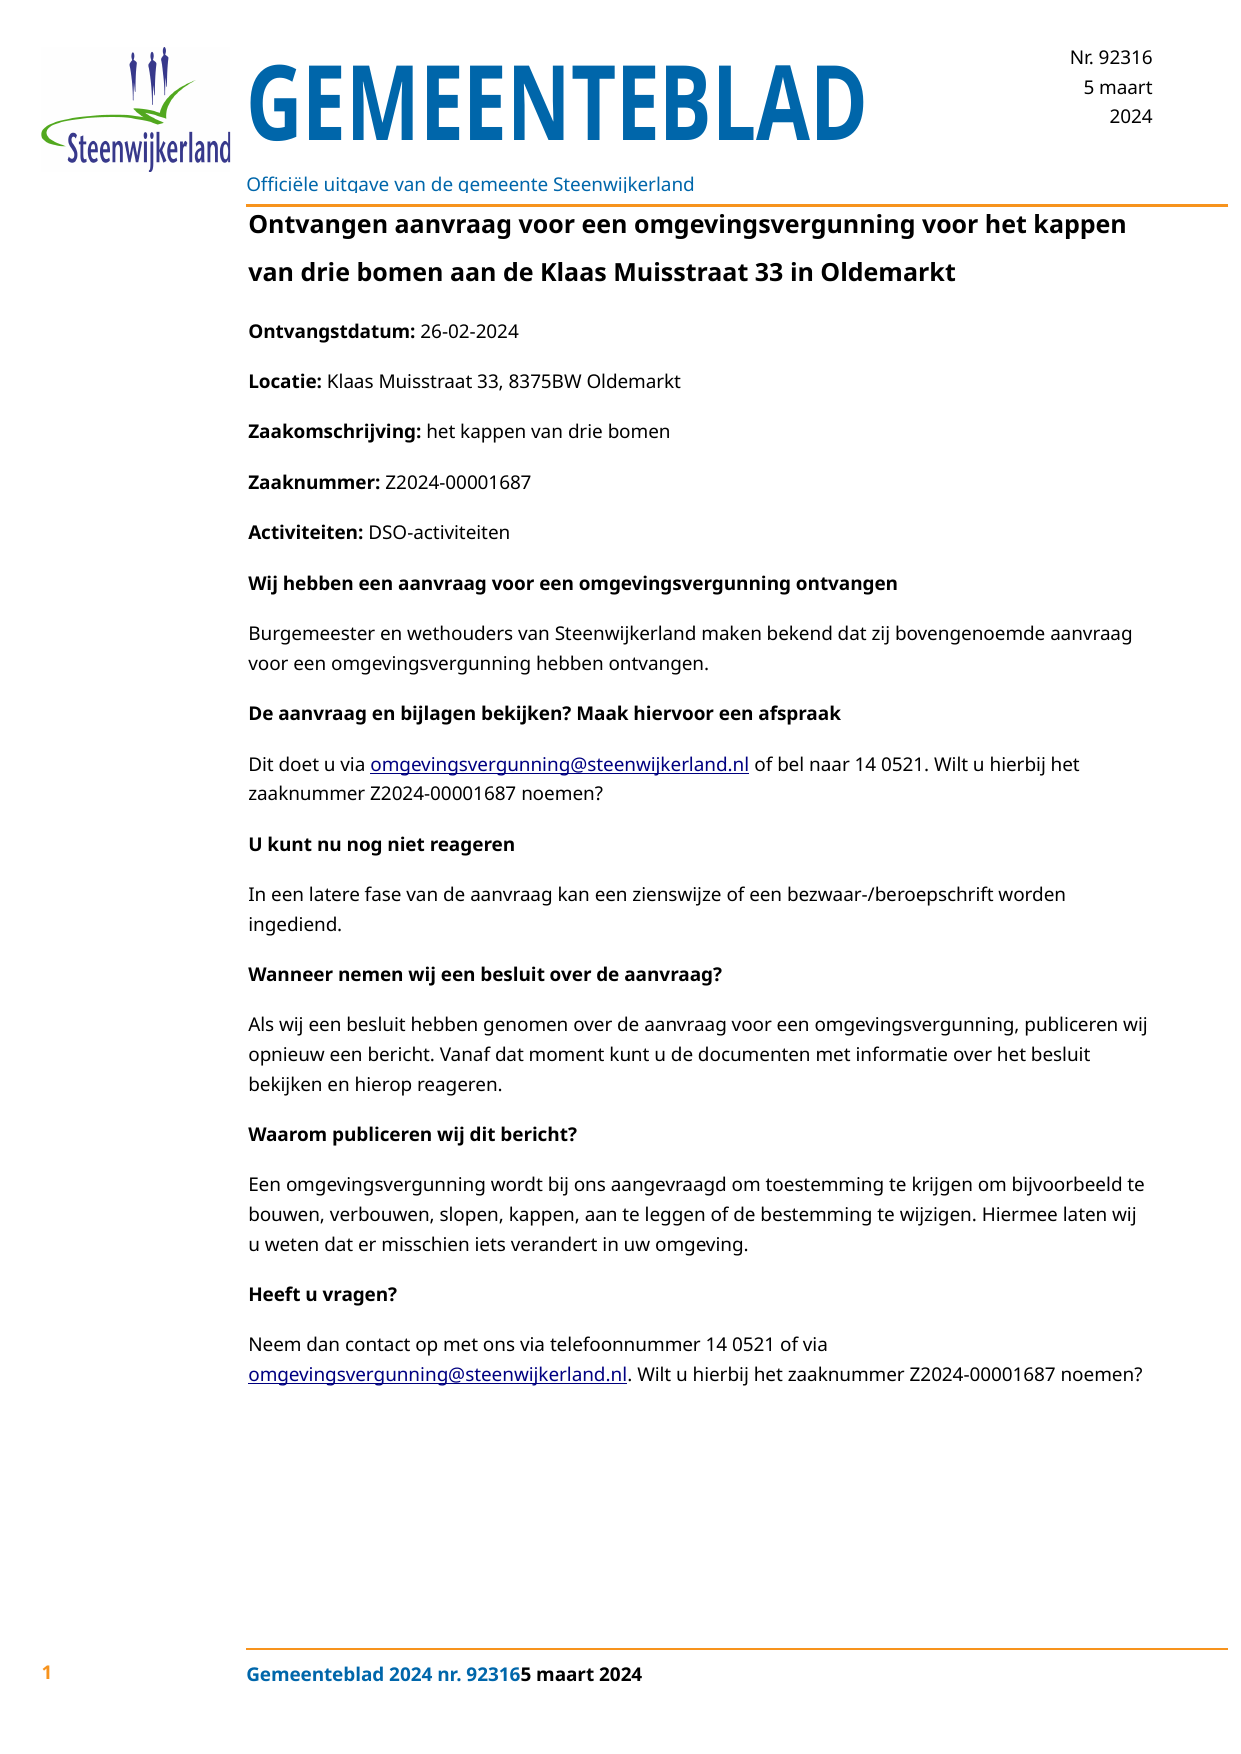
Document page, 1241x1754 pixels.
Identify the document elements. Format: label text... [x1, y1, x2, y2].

text Een omgevingsvergunning wordt bij ons aangevraagd om toestemming te krijgen om bijvoorbeeld te bouwen, verbouwen, slopen, kappen, aan te leggen of de bestemming te wijzigen. Hiermee laten wij u weten dat er misschien iets verandert in uw omgeving. [248, 1172, 1152, 1257]
text Locatie: Klaas Muisstraat 33, 8375BW Oldemarkt [248, 368, 1152, 394]
text Wanneer nemen wij een besluit over de aanvraag? [248, 961, 1152, 987]
text Ontvangstdatum: 26-02-2024 [248, 318, 1152, 344]
text U kunt nu nog niet reageren [248, 831, 1152, 857]
text Zaaknummer: Z2024-00001687 [248, 469, 1152, 495]
text Ontvangen aanvraag voor een omgevingsvergunning voor het kappen van drie bomen aan de Klaas Muisstraat 33 in Oldemarkt [248, 207, 1152, 288]
text Heeft u vragen? [248, 1281, 1152, 1307]
text De aanvraag en bijlagen bekijken? Maak hiervoor een afspraak [248, 700, 1152, 726]
text Zaakomschrijving: het kappen van drie bomen [248, 419, 1152, 444]
text Burgemeester en wethouders van Steenwijkerland maken bekend dat zij bovengenoemde aanvraag voor een omgevingsvergunning hebben ontvangen. [248, 620, 1152, 676]
text Neem dan contact op met ons via telefoonnummer 14 0521 of via omgevingsvergunning@steenwijkerland.nl. Wilt u hierbij het zaaknummer Z2024-00001687 noemen? [248, 1332, 1152, 1387]
text Activiteiten: DSO-activiteiten [248, 519, 1152, 545]
text Dit doet u via omgevingsvergunning@steenwijkerland.nl of bel naar 14 0521. Wilt u hierbij het zaaknummer Z2024-00001687 noemen? [248, 751, 1152, 806]
text Wij hebben een aanvraag voor een omgevingsvergunning ontvangen [248, 570, 1152, 596]
text Waarom publiceren wij dit bericht? [248, 1121, 1152, 1147]
text Als wij een besluit hebben genomen over de aanvraag voor een omgevingsvergunning, publiceren wij opnieuw een bericht. Vanaf dat moment kunt u de documenten met informatie over het besluit bekijken en hierop reageren. [248, 1012, 1152, 1097]
text In een latere fase van de aanvraag kan een zienswijze of een bezwaar-/beroepschrift worden ingediend. [248, 881, 1152, 937]
picture [41, 47, 231, 172]
